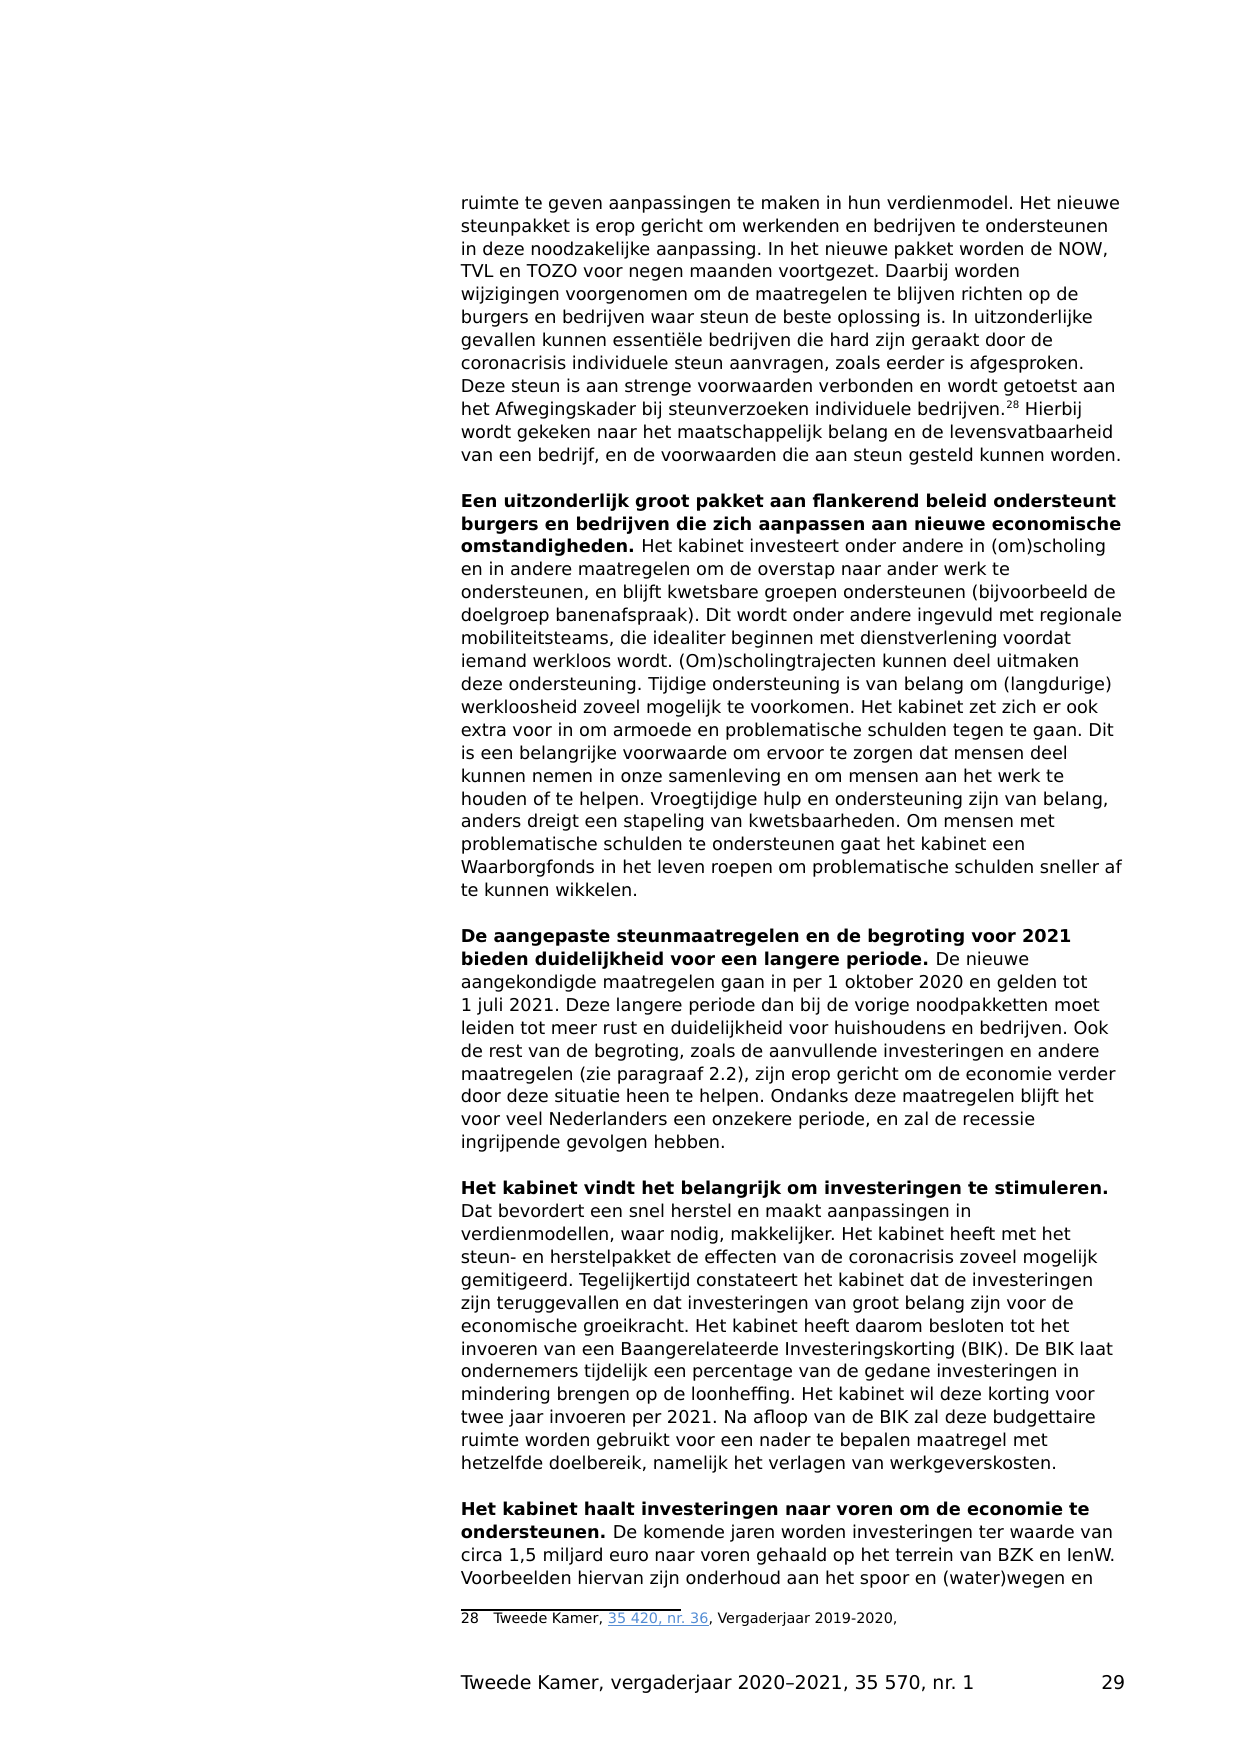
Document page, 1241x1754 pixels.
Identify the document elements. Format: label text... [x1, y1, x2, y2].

text De aangepaste steunmaatregelen en de begroting voor 2021 bieden duidelijkheid voor een langere periode. De nieuwe aangekondigde maatregelen gaan in per 1 oktober 2020 en gelden tot 1 juli 2021. Deze langere periode dan bij de vorige noodpakketten moet leiden tot meer rust en duidelijkheid voor huishoudens en bedrijven. Ook de rest van de begroting, zoals de aanvullende investeringen en andere maatregelen (zie paragraaf 2.2), zijn erop gericht om de economie verder door deze situatie heen te helpen. Ondanks deze maatregelen blijft het voor veel Nederlanders een onzekere periode, en zal de recessie ingrijpende gevolgen hebben. [461, 924, 1125, 1153]
text __Tweede Kamer, 35 420, nr. 36, Vergaderjaar 2019-2020, [461, 1610, 1125, 1627]
text Een uitzonderlijk groot pakket aan flankerend beleid ondersteunt burgers en bedrijven die zich aanpassen aan nieuwe economische omstandigheden. Het kabinet investeert onder andere in (om)scholing en in andere maatregelen om de overstap naar ander werk te ondersteunen, en blijft kwetsbare groepen ondersteunen (bijvoorbeeld de doelgroep banenafspraak). Dit wordt onder andere ingevuld met regionale mobiliteitsteams, die idealiter beginnen met dienstverlening voordat iemand werkloos wordt. (Om)scholingtrajecten kunnen deel uitmaken deze ondersteuning. Tijdige ondersteuning is van belang om (langdurige) werkloosheid zoveel mogelijk te voorkomen. Het kabinet zet zich er ook extra voor in om armoede en problematische schulden tegen te gaan. Dit is een belangrijke voorwaarde om ervoor te zorgen dat mensen deel kunnen nemen in onze samenleving en om mensen aan het werk te houden of te helpen. Vroegtijdige hulp en ondersteuning zijn van belang, anders dreigt een stapeling van kwetsbaarheden. Om mensen met problematische schulden te ondersteunen gaat het kabinet een Waarborgfonds in het leven roepen om problematische schulden sneller af te kunnen wikkelen. [461, 489, 1125, 901]
text Het kabinet haalt investeringen naar voren om de economie te ondersteunen. De komende jaren worden investeringen ter waarde van circa 1,5 miljard euro naar voren gehaald op het terrein van BZK en IenW. Voorbeelden hiervan zijn onderhoud aan het spoor en (water)wegen en [461, 1497, 1125, 1589]
text ruimte te geven aanpassingen te maken in hun verdienmodel. Het nieuwe steunpakket is erop gericht om werkenden en bedrijven te ondersteunen in deze noodzakelijke aanpassing. In het nieuwe pakket worden de NOW, TVL en TOZO voor negen maanden voortgezet. Daarbij worden wijzigingen voorgenomen om de maatregelen te blijven richten op de burgers en bedrijven waar steun de beste oplossing is. In uitzonderlijke gevallen kunnen essentiële bedrijven die hard zijn geraakt door de coronacrisis individuele steun aanvragen, zoals eerder is afgesproken. Deze steun is aan strenge voorwaarden verbonden en wordt getoetst aan het Afwegingskader bij steunverzoeken individuele bedrijven. Hierbij wordt gekeken naar het maatschappelijk belang en de levensvatbaarheid van een bedrijf, en de voorwaarden die aan steun gesteld kunnen worden. [461, 191, 1125, 466]
text Het kabinet vindt het belangrijk om investeringen te stimuleren. Dat bevordert een snel herstel en maakt aanpassingen in verdienmodellen, waar nodig, makkelijker. Het kabinet heeft met het steun- en herstelpakket de effecten van de coronacrisis zoveel mogelijk gemitigeerd. Tegelijkertijd constateert het kabinet dat de investeringen zijn teruggevallen en dat investeringen van groot belang zijn voor de economische groeikracht. Het kabinet heeft daarom besloten tot het invoeren van een Baangerelateerde Investeringskorting (BIK). De BIK laat ondernemers tijdelijk een percentage van de gedane investeringen in mindering brengen op de loonheffing. Het kabinet wil deze korting voor twee jaar invoeren per 2021. Na afloop van de BIK zal deze budgettaire ruimte worden gebruikt voor een nader te bepalen maatregel met hetzelfde doelbereik, namelijk het verlagen van werkgeverskosten. [461, 1176, 1125, 1474]
